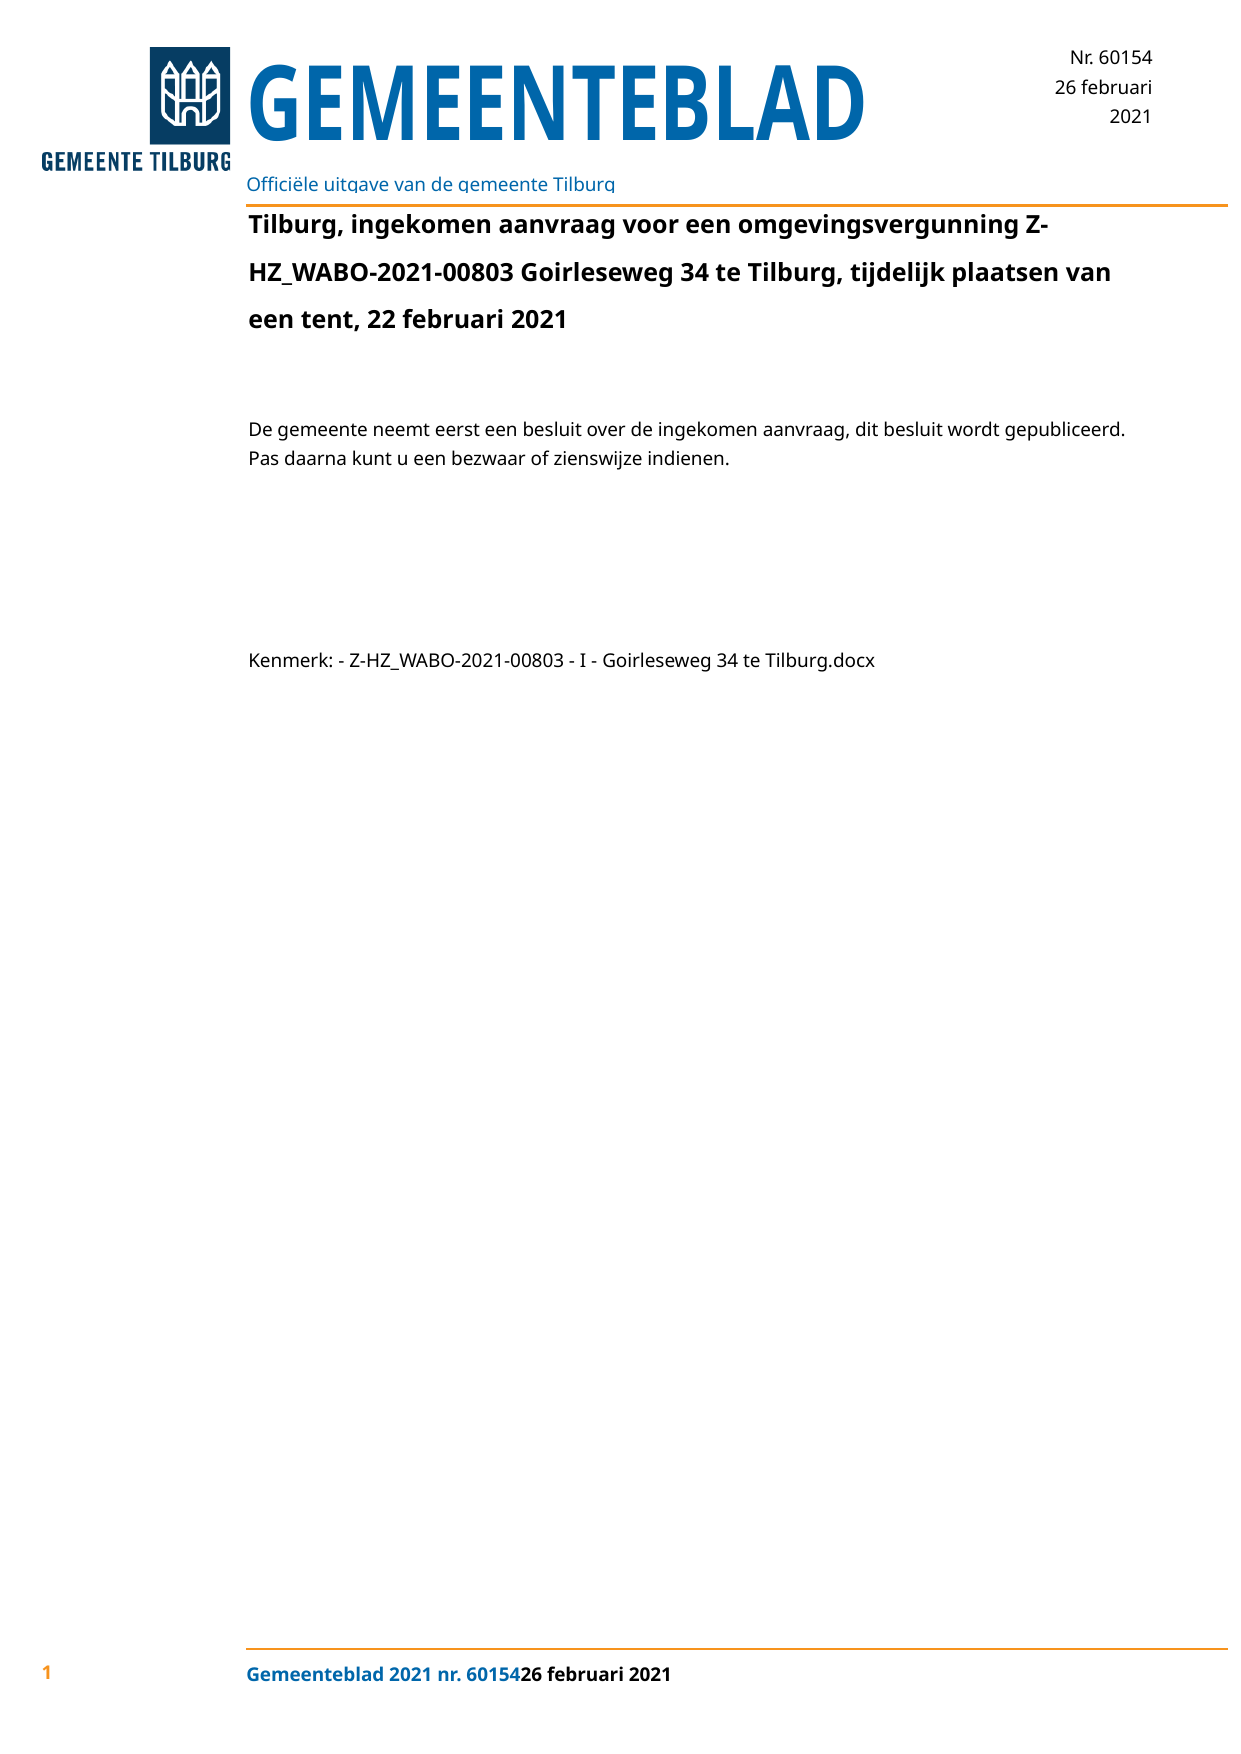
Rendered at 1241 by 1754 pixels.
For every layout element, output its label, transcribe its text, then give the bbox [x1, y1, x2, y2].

text De gemeente neemt eerst een besluit over de ingekomen aanvraag, dit besluit wordt gepubliceerd. Pas daarna kunt u een bezwaar of zienswijze indienen. [248, 416, 1152, 471]
text Tilburg, ingekomen aanvraag voor een omgevingsvergunning Z-HZ_WABO-2021-00803 Goirleseweg 34 te Tilburg, tijdelijk plaatsen van een tent, 22 februari 2021 [248, 207, 1152, 336]
picture [41, 47, 231, 172]
text Kenmerk: - Z-HZ_WABO-2021-00803 - I - Goirleseweg 34 te Tilburg.docx [248, 647, 1152, 673]
